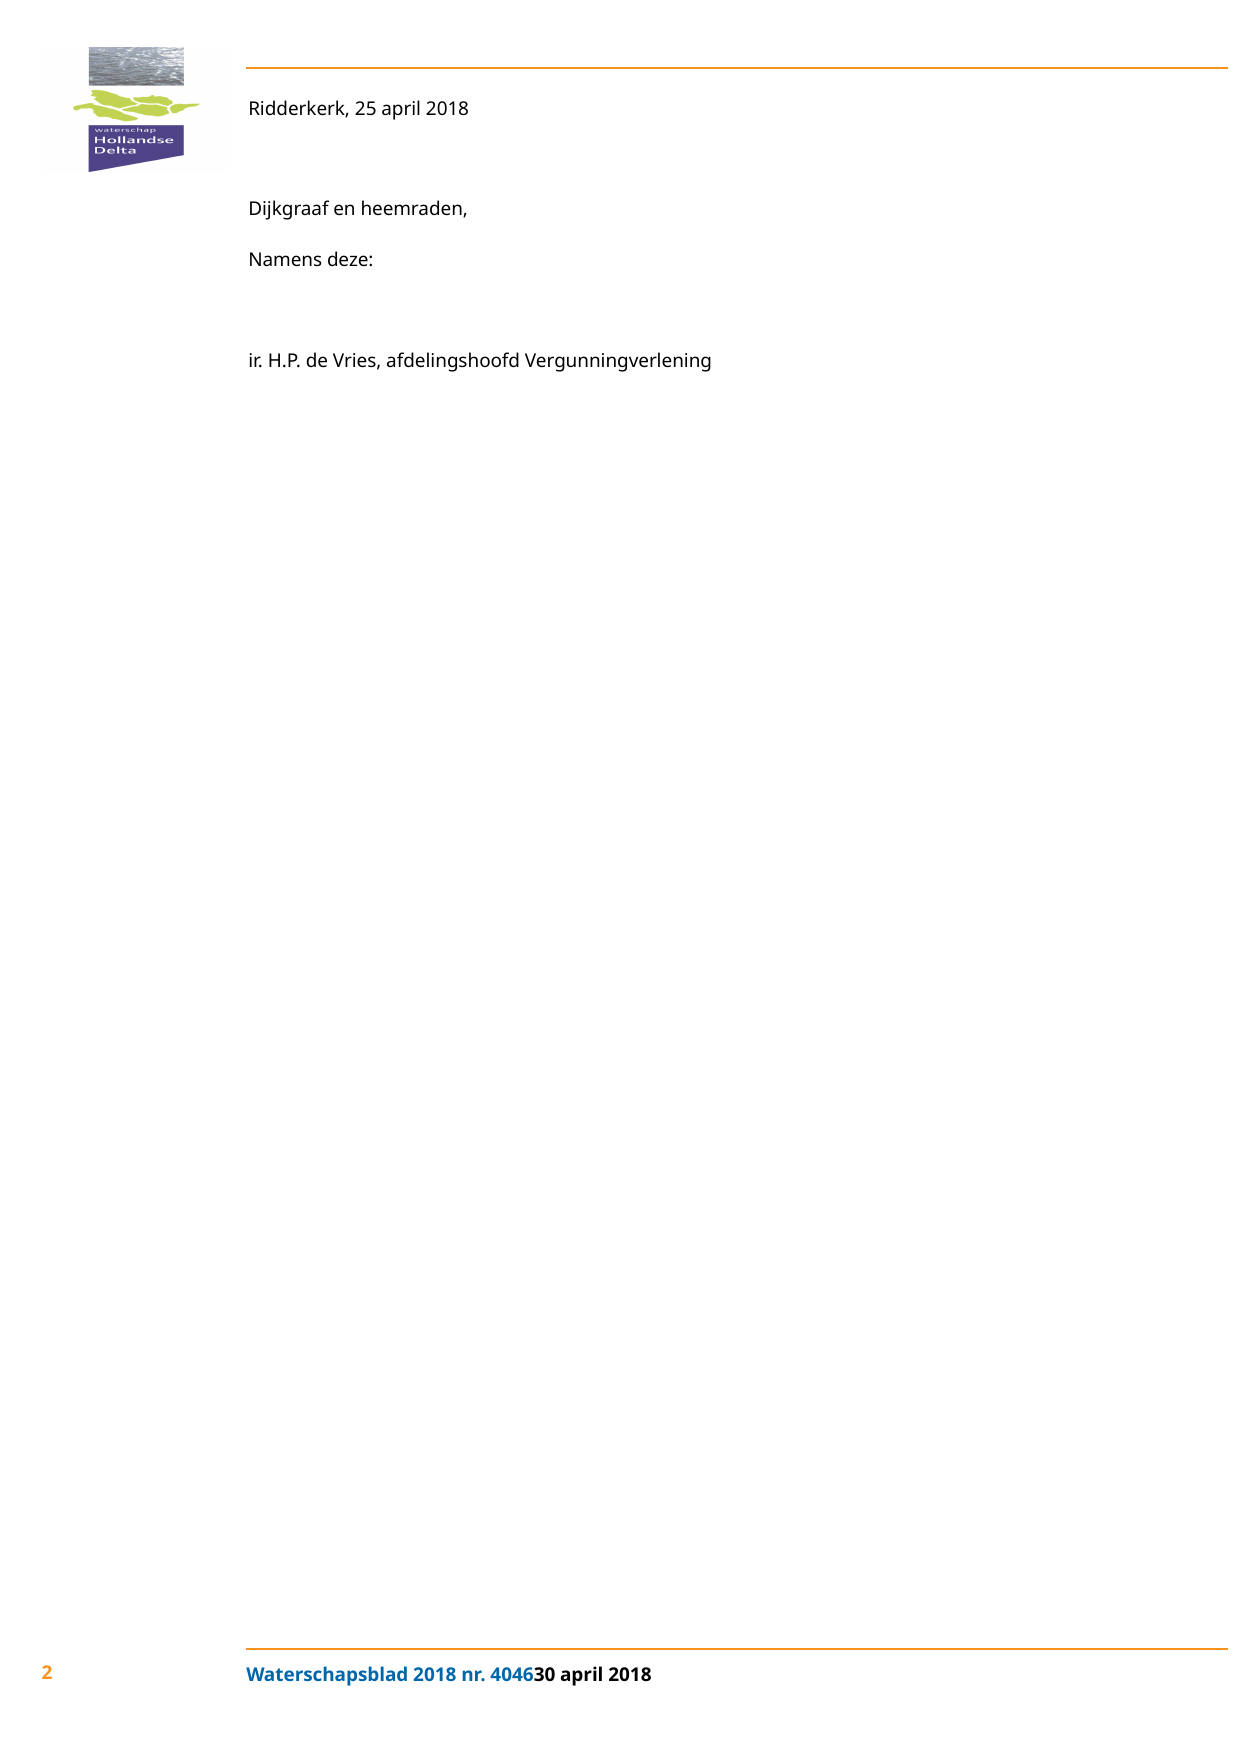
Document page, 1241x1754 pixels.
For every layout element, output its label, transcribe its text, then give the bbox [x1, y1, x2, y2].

text Dijkgraaf en heemraden, [248, 196, 1152, 221]
picture [41, 47, 231, 172]
text Namens deze: [248, 246, 1152, 272]
text Ridderkerk, 25 april 2018 [248, 95, 1152, 121]
text ir. H.P. de Vries, afdelingshoofd Vergunningverlening [248, 347, 1152, 373]
